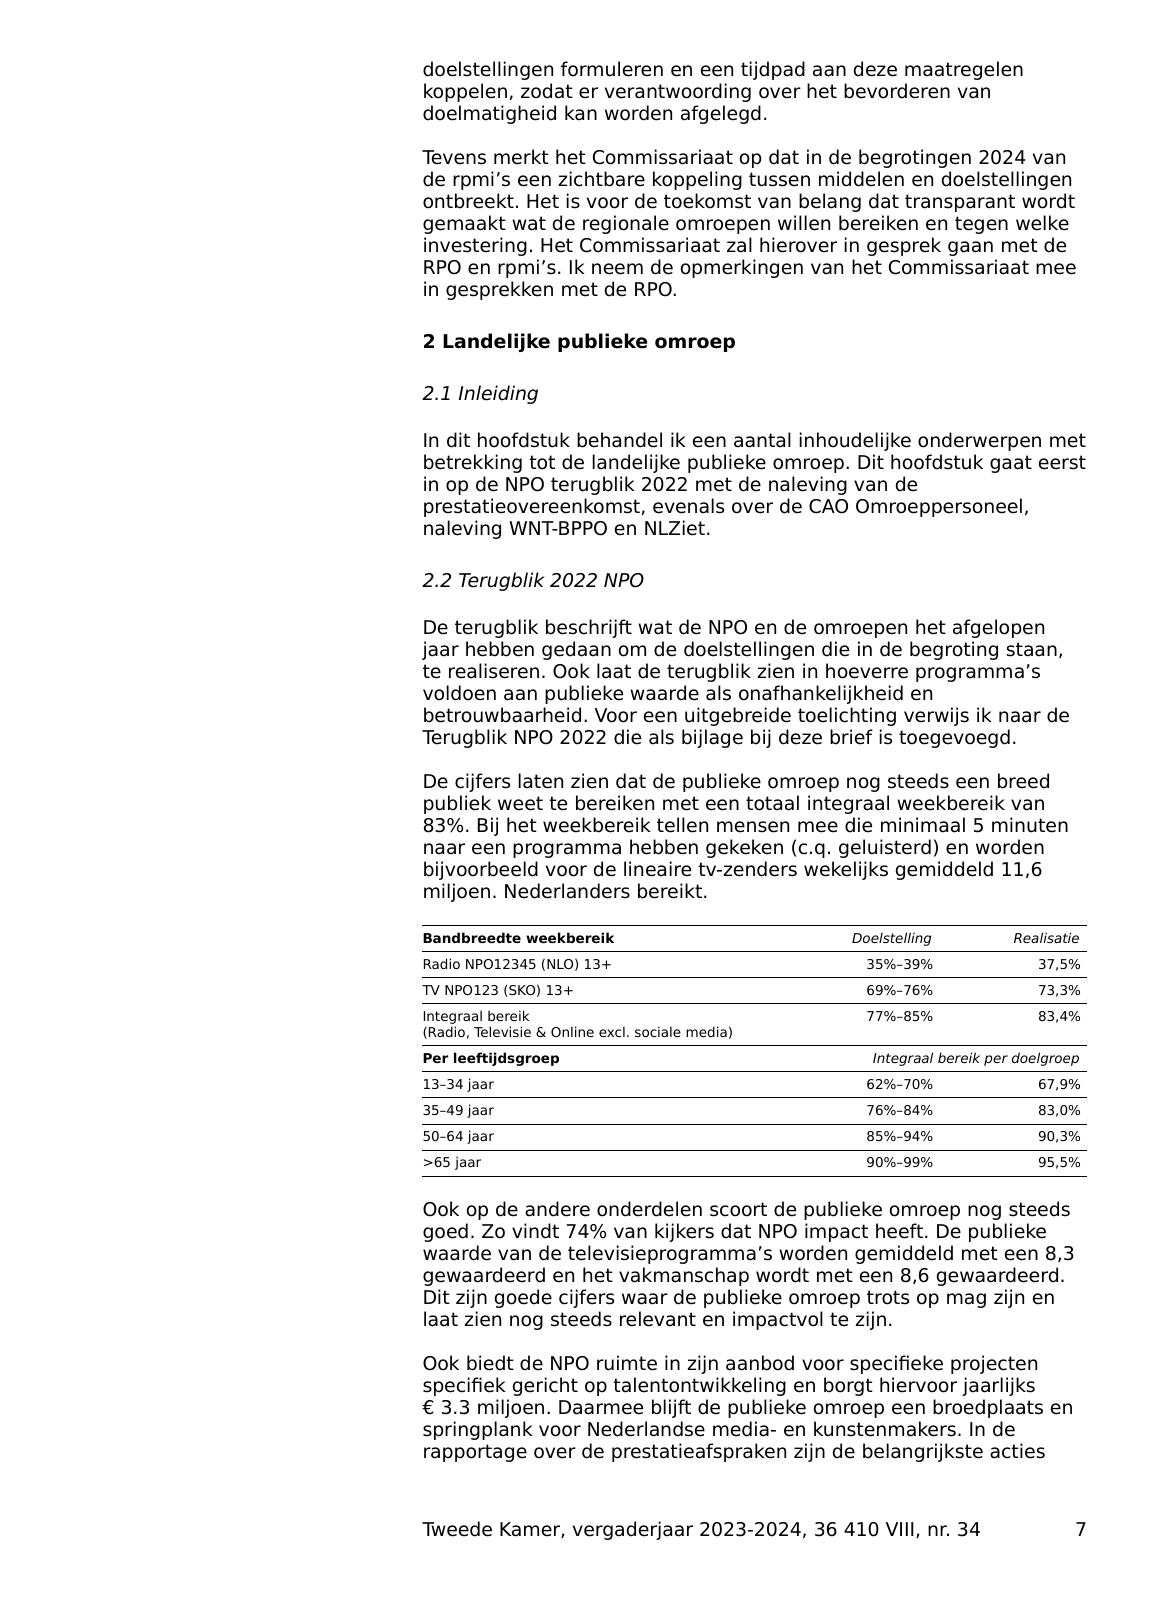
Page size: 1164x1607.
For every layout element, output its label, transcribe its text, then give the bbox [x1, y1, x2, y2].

text De cijfers laten zien dat de publieke omroep nog steeds een breed publiek weet te bereiken met een totaal integraal weekbereik van 83%. Bij het weekbereik tellen mensen mee die minimaal 5 minuten naar een programma hebben gekeken (c.q. geluisterd) en worden bijvoorbeeld voor de lineaire tv-zenders wekelijks gemiddeld 11,6 miljoen. Nederlanders bereikt. [422, 771, 1087, 903]
table_cell 90,3% [939, 1125, 1087, 1149]
table_cell 62%–70% [791, 1072, 939, 1097]
table_cell 13–34 jaar [422, 1072, 791, 1097]
table_cell 83,0% [939, 1098, 1087, 1123]
text Ook op de andere onderdelen scoort de publieke omroep nog steeds goed. Zo vindt 74% van kijkers dat NPO impact heeft. De publieke waarde van de televisieprogramma’s worden gemiddeld met een 8,3 gewaardeerd en het vakmanschap wordt met een 8,6 gewaardeerd. Dit zijn goede cijfers waar de publieke omroep trots op mag zijn en laat zien nog steeds relevant en impactvol te zijn. [422, 1199, 1087, 1331]
table_cell 95,5% [939, 1151, 1087, 1176]
table_cell 85%–94% [791, 1125, 939, 1149]
table_header Doelstelling [791, 926, 939, 951]
table_cell >65 jaar [422, 1151, 791, 1176]
table_cell 73,3% [939, 978, 1087, 1003]
text Ook biedt de NPO ruimte in zijn aanbod voor specifieke projecten specifiek gericht op talentontwikkeling en borgt hiervoor jaarlijks € 3.3 miljoen. Daarmee blijft de publieke omroep een broedplaats en springplank voor Nederlandse media- en kunstenmakers. In de rapportage over de prestatieafspraken zijn de belangrijkste acties [422, 1353, 1087, 1463]
table_cell 77%–85% [791, 1004, 939, 1045]
table_header Bandbreedte weekbereik [422, 926, 791, 951]
subtitle 2.1 Inleiding [422, 383, 1087, 405]
table_cell 37,5% [939, 952, 1087, 977]
text In dit hoofdstuk behandel ik een aantal inhoudelijke onderwerpen met betrekking tot de landelijke publieke omroep. Dit hoofdstuk gaat eerst in op de NPO terugblik 2022 met de naleving van de prestatieovereenkomst, evenals over de CAO Omroeppersoneel, naleving WNT-BPPO en NLZiet. [422, 430, 1087, 540]
table_cell 35%–39% [791, 952, 939, 977]
table_cell Radio NPO12345 (NLO) 13+ [422, 952, 791, 977]
table_cell 67,9% [939, 1072, 1087, 1097]
table_cell TV NPO123 (SKO) 13+ [422, 978, 791, 1003]
table_cell Integraal bereik (Radio, Televisie & Online excl. sociale media) [422, 1004, 791, 1045]
table_cell Integraal bereik per doelgroep [791, 1046, 1087, 1071]
text Tevens merkt het Commissariaat op dat in de begrotingen 2024 van de rpmi’s een zichtbare koppeling tussen middelen en doelstellingen ontbreekt. Het is voor de toekomst van belang dat transparant wordt gemaakt wat de regionale omroepen willen bereiken en tegen welke investering. Het Commissariaat zal hierover in gesprek gaan met de RPO en rpmi’s. Ik neem de opmerkingen van het Commissariaat mee in gesprekken met de RPO. [422, 147, 1087, 301]
table_cell 50–64 jaar [422, 1125, 791, 1149]
table_cell 76%–84% [791, 1098, 939, 1123]
table_cell 35–49 jaar [422, 1098, 791, 1123]
table_cell 83,4% [939, 1004, 1087, 1045]
table_cell Per leeftijdsgroep [422, 1046, 791, 1071]
table_cell 90%–99% [791, 1151, 939, 1176]
subtitle 2.2 Terugblik 2022 NPO [422, 570, 1087, 592]
table_cell 69%–76% [791, 978, 939, 1003]
table_header Realisatie [939, 926, 1087, 951]
subtitle 2 Landelijke publieke omroep [422, 331, 1087, 353]
text De terugblik beschrijft wat de NPO en de omroepen het afgelopen jaar hebben gedaan om de doelstellingen die in de begroting staan, te realiseren. Ook laat de terugblik zien in hoeverre programma’s voldoen aan publieke waarde als onafhankelijkheid en betrouwbaarheid. Voor een uitgebreide toelichting verwijs ik naar de Terugblik NPO 2022 die als bijlage bij deze brief is toegevoegd. [422, 617, 1087, 749]
text doelstellingen formuleren en een tijdpad aan deze maatregelen koppelen, zodat er verantwoording over het bevorderen van doelmatigheid kan worden afgelegd. [422, 59, 1087, 125]
